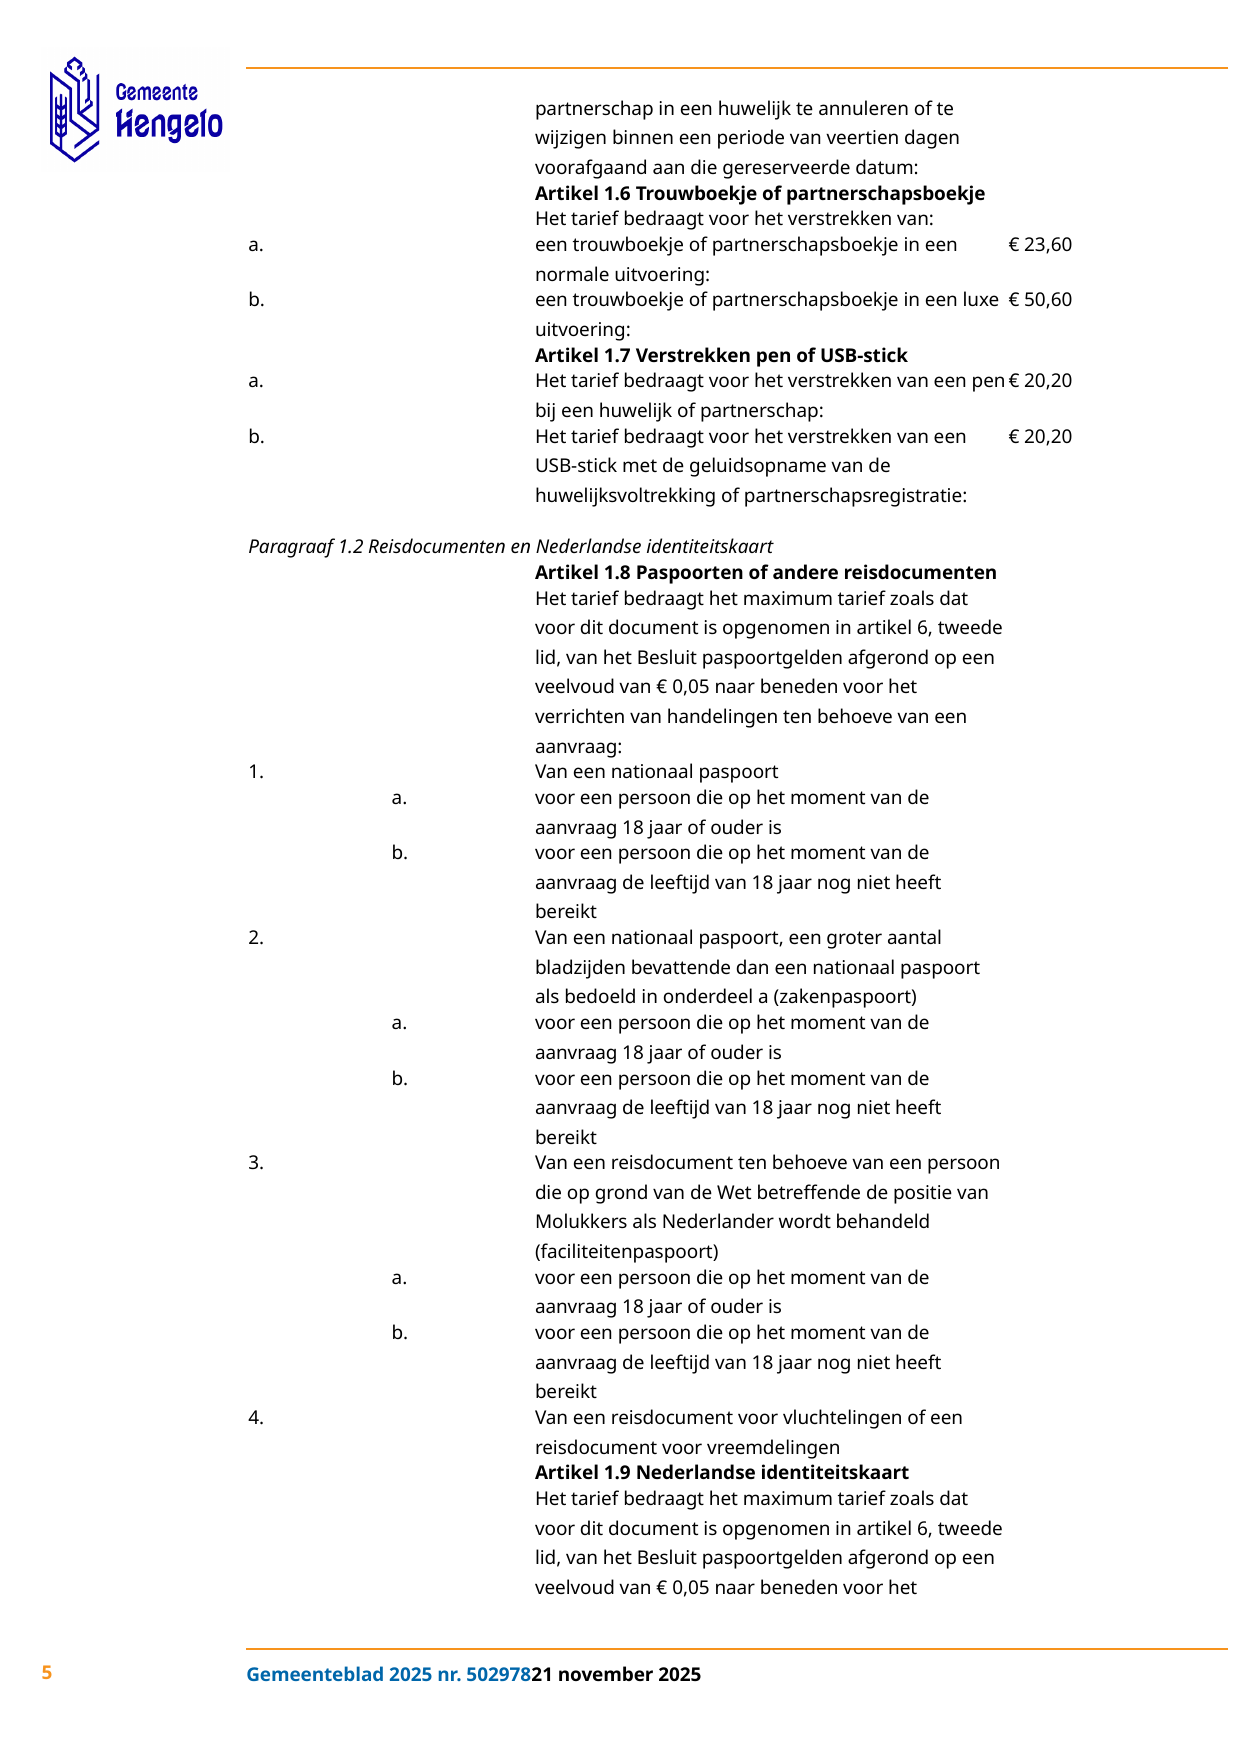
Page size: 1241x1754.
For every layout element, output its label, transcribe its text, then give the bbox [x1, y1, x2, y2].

table_cell [535, 508, 1008, 533]
table_cell [391, 559, 535, 585]
table_cell [391, 342, 535, 367]
table_cell [1008, 508, 1152, 533]
table_cell Artikel 1.8 Paspoorten of andere reisdocumenten [535, 559, 1008, 585]
table_cell [248, 840, 391, 924]
table_cell [391, 368, 535, 423]
table_cell [1008, 925, 1152, 1009]
table_cell Van een reisdocument ten behoeve van een persoon die op grond van de Wet betreffende de positie van Molukkers als Nederlander wordt behandeld (faciliteitenpaspoort) [535, 1150, 1008, 1264]
table_cell Van een nationaal paspoort [535, 759, 1008, 784]
table_cell a. [248, 368, 391, 423]
table_cell Het tarief bedraagt voor het verstrekken van een USB-stick met de geluidsopname van de huwelijksvoltrekking of partnerschapsregistratie: [535, 423, 1008, 508]
table_cell [391, 231, 535, 286]
table_cell € 23,60 [1008, 231, 1152, 286]
table_cell [1008, 205, 1152, 231]
table_cell Van een nationaal paspoort, een groter aantal bladzijden bevattende dan een nationaal paspoort als bedoeld in onderdeel a (zakenpaspoort) [535, 925, 1008, 1009]
table_cell [1008, 1460, 1152, 1485]
table_cell [248, 205, 391, 231]
table_cell [391, 759, 535, 784]
table_cell [391, 1485, 535, 1600]
table_cell a. [391, 1264, 535, 1319]
table_cell [1008, 759, 1152, 784]
table_cell [248, 585, 391, 758]
table_cell Het tarief bedraagt het maximum tarief zoals dat voor dit document is opgenomen in artikel 6, tweede lid, van het Besluit paspoortgelden afgerond op een veelvoud van € 0,05 naar beneden voor het verrichten van handelingen ten behoeve van een aanvraag: [535, 585, 1008, 758]
table_cell a. [391, 784, 535, 839]
table_cell b. [391, 1065, 535, 1149]
table_cell [1008, 1404, 1152, 1459]
table_cell [248, 559, 391, 585]
table_cell 4. [248, 1404, 391, 1459]
table_cell [1008, 559, 1152, 585]
table_cell Van een reisdocument voor vluchtelingen of een reisdocument voor vreemdelingen [535, 1404, 1008, 1459]
table_cell Het tarief bedraagt voor het verstrekken van een pen bij een huwelijk of partnerschap: [535, 368, 1008, 423]
table_cell Het tarief bedraagt voor het verstrekken van: [535, 205, 1008, 231]
table_cell Het tarief bedraagt het maximum tarief zoals dat voor dit document is opgenomen in artikel 6, tweede lid, van het Besluit paspoortgelden afgerond op een veelvoud van € 0,05 naar beneden voor het [535, 1485, 1008, 1600]
table_cell een trouwboekje of partnerschapsboekje in een normale uitvoering: [535, 231, 1008, 286]
table_cell € 50,60 [1008, 286, 1152, 342]
table_cell 1. [248, 759, 391, 784]
table_cell a. [248, 231, 391, 286]
table_cell [248, 784, 391, 839]
table_cell [1008, 1065, 1152, 1149]
table_cell [248, 95, 391, 180]
table_cell [391, 1404, 535, 1459]
table_cell partnerschap in een huwelijk te annuleren of te wijzigen binnen een periode van veertien dagen voorafgaand aan die gereserveerde datum: [535, 95, 1008, 180]
table_cell b. [248, 286, 391, 342]
table_cell Artikel 1.6 Trouwboekje of partnerschapsboekje [535, 180, 1008, 205]
table_cell een trouwboekje of partnerschapsboekje in een luxe uitvoering: [535, 286, 1008, 342]
table_cell [391, 585, 535, 758]
table_cell voor een persoon die op het moment van de aanvraag 18 jaar of ouder is [535, 1009, 1008, 1065]
table_cell [1008, 342, 1152, 367]
table_cell Artikel 1.9 Nederlandse identiteitskaart [535, 1460, 1008, 1485]
table_cell € 20,20 [1008, 368, 1152, 423]
table_cell [391, 1460, 535, 1485]
table_cell a. [391, 1009, 535, 1065]
table_cell [391, 286, 535, 342]
table_cell [391, 180, 535, 205]
table_cell [248, 1485, 391, 1600]
table_cell [1008, 95, 1152, 180]
table_cell [248, 1460, 391, 1485]
table_cell Paragraaf 1.2 Reisdocumenten en Nederlandse identiteitskaart [248, 534, 1008, 559]
table_cell b. [248, 423, 391, 508]
table_cell [1008, 1319, 1152, 1404]
table_cell [1008, 1150, 1152, 1264]
table_cell [391, 1150, 535, 1264]
table_cell [1008, 1009, 1152, 1065]
table_cell [391, 205, 535, 231]
table_cell [391, 95, 535, 180]
table_cell [1008, 840, 1152, 924]
table_cell [248, 180, 391, 205]
table_cell 2. [248, 925, 391, 1009]
table_cell € 20,20 [1008, 423, 1152, 508]
table_cell [248, 1264, 391, 1319]
table_cell voor een persoon die op het moment van de aanvraag 18 jaar of ouder is [535, 784, 1008, 839]
table_cell voor een persoon die op het moment van de aanvraag de leeftijd van 18 jaar nog niet heeft bereikt [535, 1319, 1008, 1404]
table_cell 3. [248, 1150, 391, 1264]
table_cell [248, 508, 391, 533]
table_cell b. [391, 1319, 535, 1404]
table_cell voor een persoon die op het moment van de aanvraag 18 jaar of ouder is [535, 1264, 1008, 1319]
table_cell voor een persoon die op het moment van de aanvraag de leeftijd van 18 jaar nog niet heeft bereikt [535, 840, 1008, 924]
picture [41, 47, 231, 172]
table_cell [248, 1065, 391, 1149]
table_cell [391, 925, 535, 1009]
table_cell Artikel 1.7 Verstrekken pen of USB-stick [535, 342, 1008, 367]
table_cell [1008, 1264, 1152, 1319]
table_cell [391, 508, 535, 533]
table_cell [1008, 534, 1152, 559]
table_cell [391, 423, 535, 508]
table_cell [248, 1009, 391, 1065]
table_cell [248, 1319, 391, 1404]
table_cell [248, 342, 391, 367]
table_cell [1008, 784, 1152, 839]
table_cell voor een persoon die op het moment van de aanvraag de leeftijd van 18 jaar nog niet heeft bereikt [535, 1065, 1008, 1149]
table_cell [1008, 1485, 1152, 1600]
table_cell [1008, 180, 1152, 205]
table_cell [1008, 585, 1152, 758]
table_cell b. [391, 840, 535, 924]
